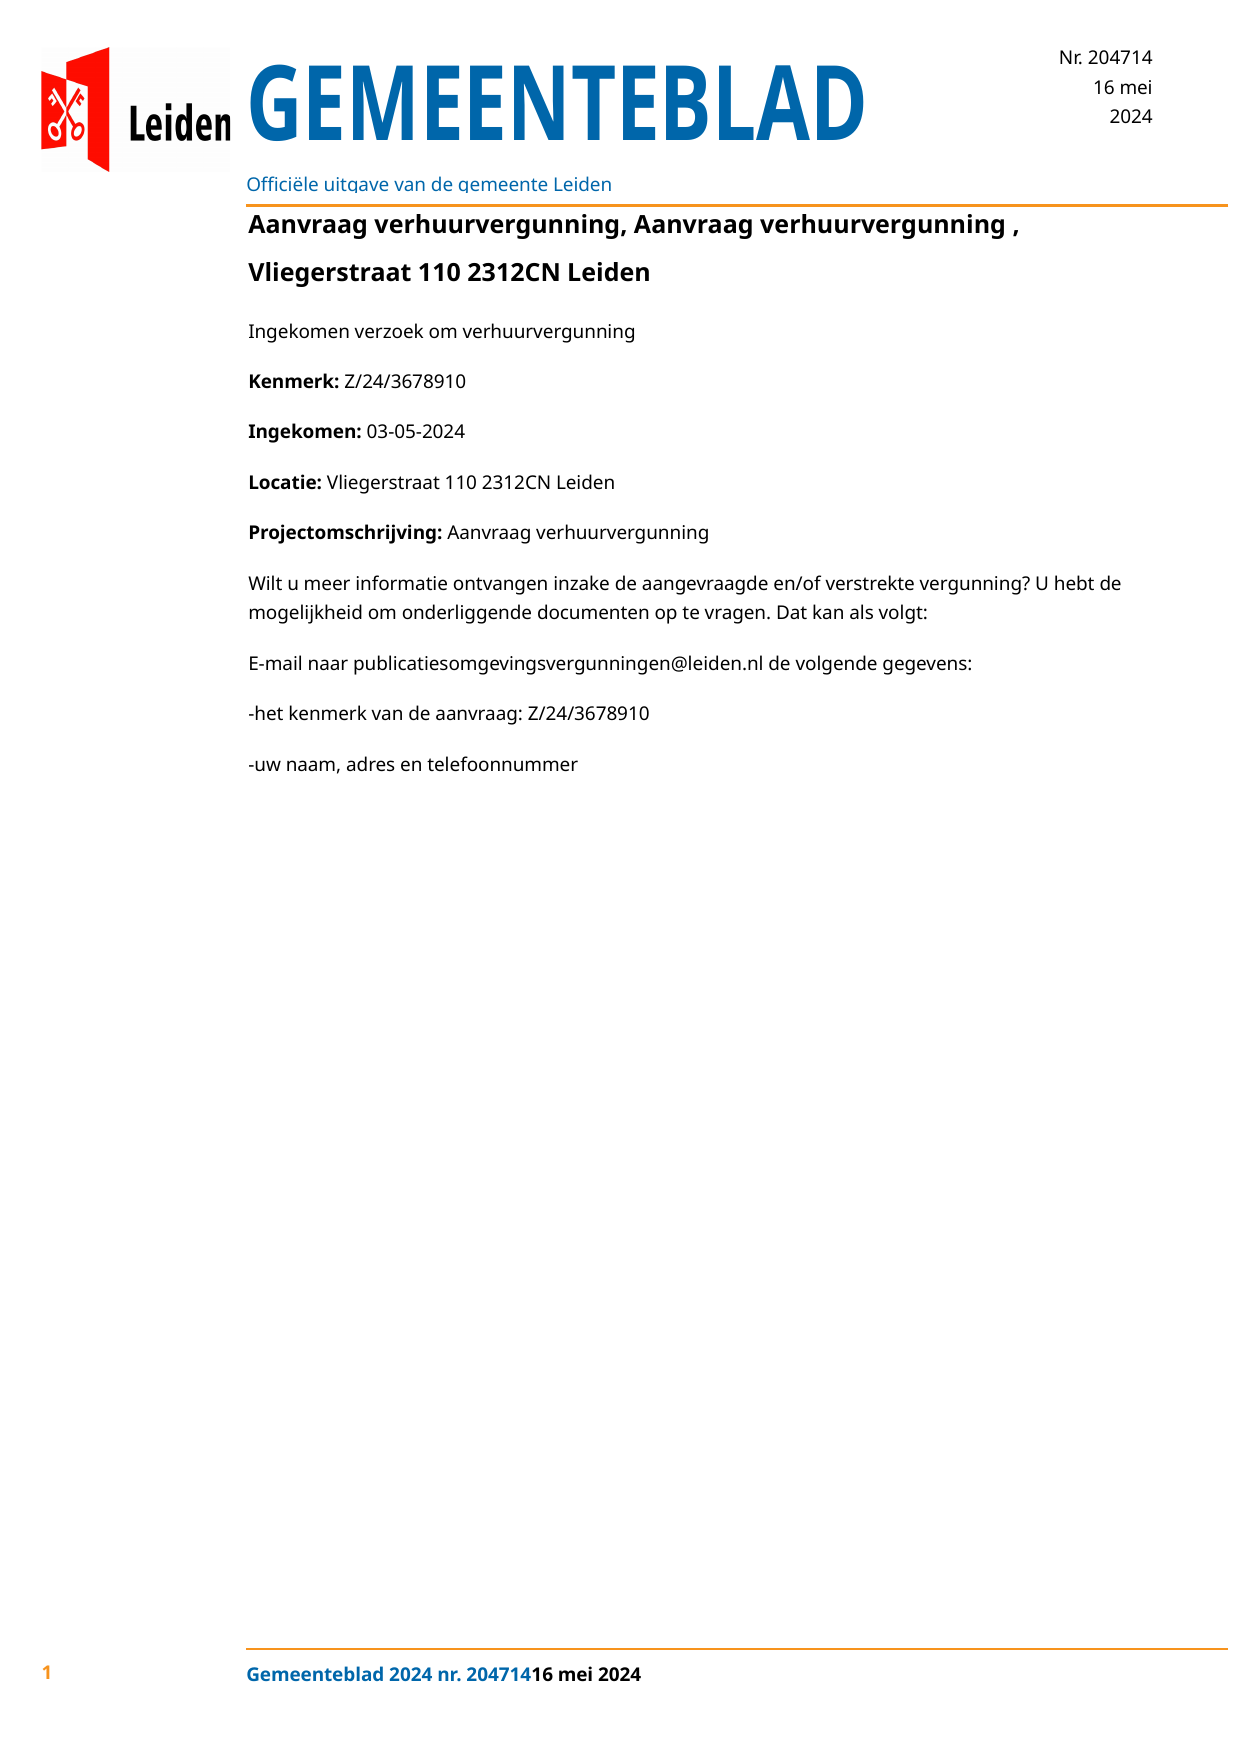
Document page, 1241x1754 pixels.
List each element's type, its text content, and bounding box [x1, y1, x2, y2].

text Kenmerk: Z/24/3678910 [248, 368, 1152, 394]
text Wilt u meer informatie ontvangen inzake de aangevraagde en/of verstrekte vergunning? U hebt de mogelijkheid om onderliggende documenten op te vragen. Dat kan als volgt: [248, 570, 1152, 625]
text Ingekomen verzoek om verhuurvergunning [248, 318, 1152, 344]
text -het kenmerk van de aanvraag: Z/24/3678910 [248, 700, 1152, 726]
text Locatie: Vliegerstraat 110 2312CN Leiden [248, 469, 1152, 495]
text Aanvraag verhuurvergunning, Aanvraag verhuurvergunning , Vliegerstraat 110 2312CN Leiden [248, 207, 1152, 288]
text Ingekomen: 03-05-2024 [248, 419, 1152, 444]
picture [41, 47, 231, 172]
text E-mail naar publicatiesomgevingsvergunningen@leiden.nl de volgende gegevens: [248, 650, 1152, 676]
text Projectomschrijving: Aanvraag verhuurvergunning [248, 519, 1152, 545]
text -uw naam, adres en telefoonnummer [248, 751, 1152, 777]
